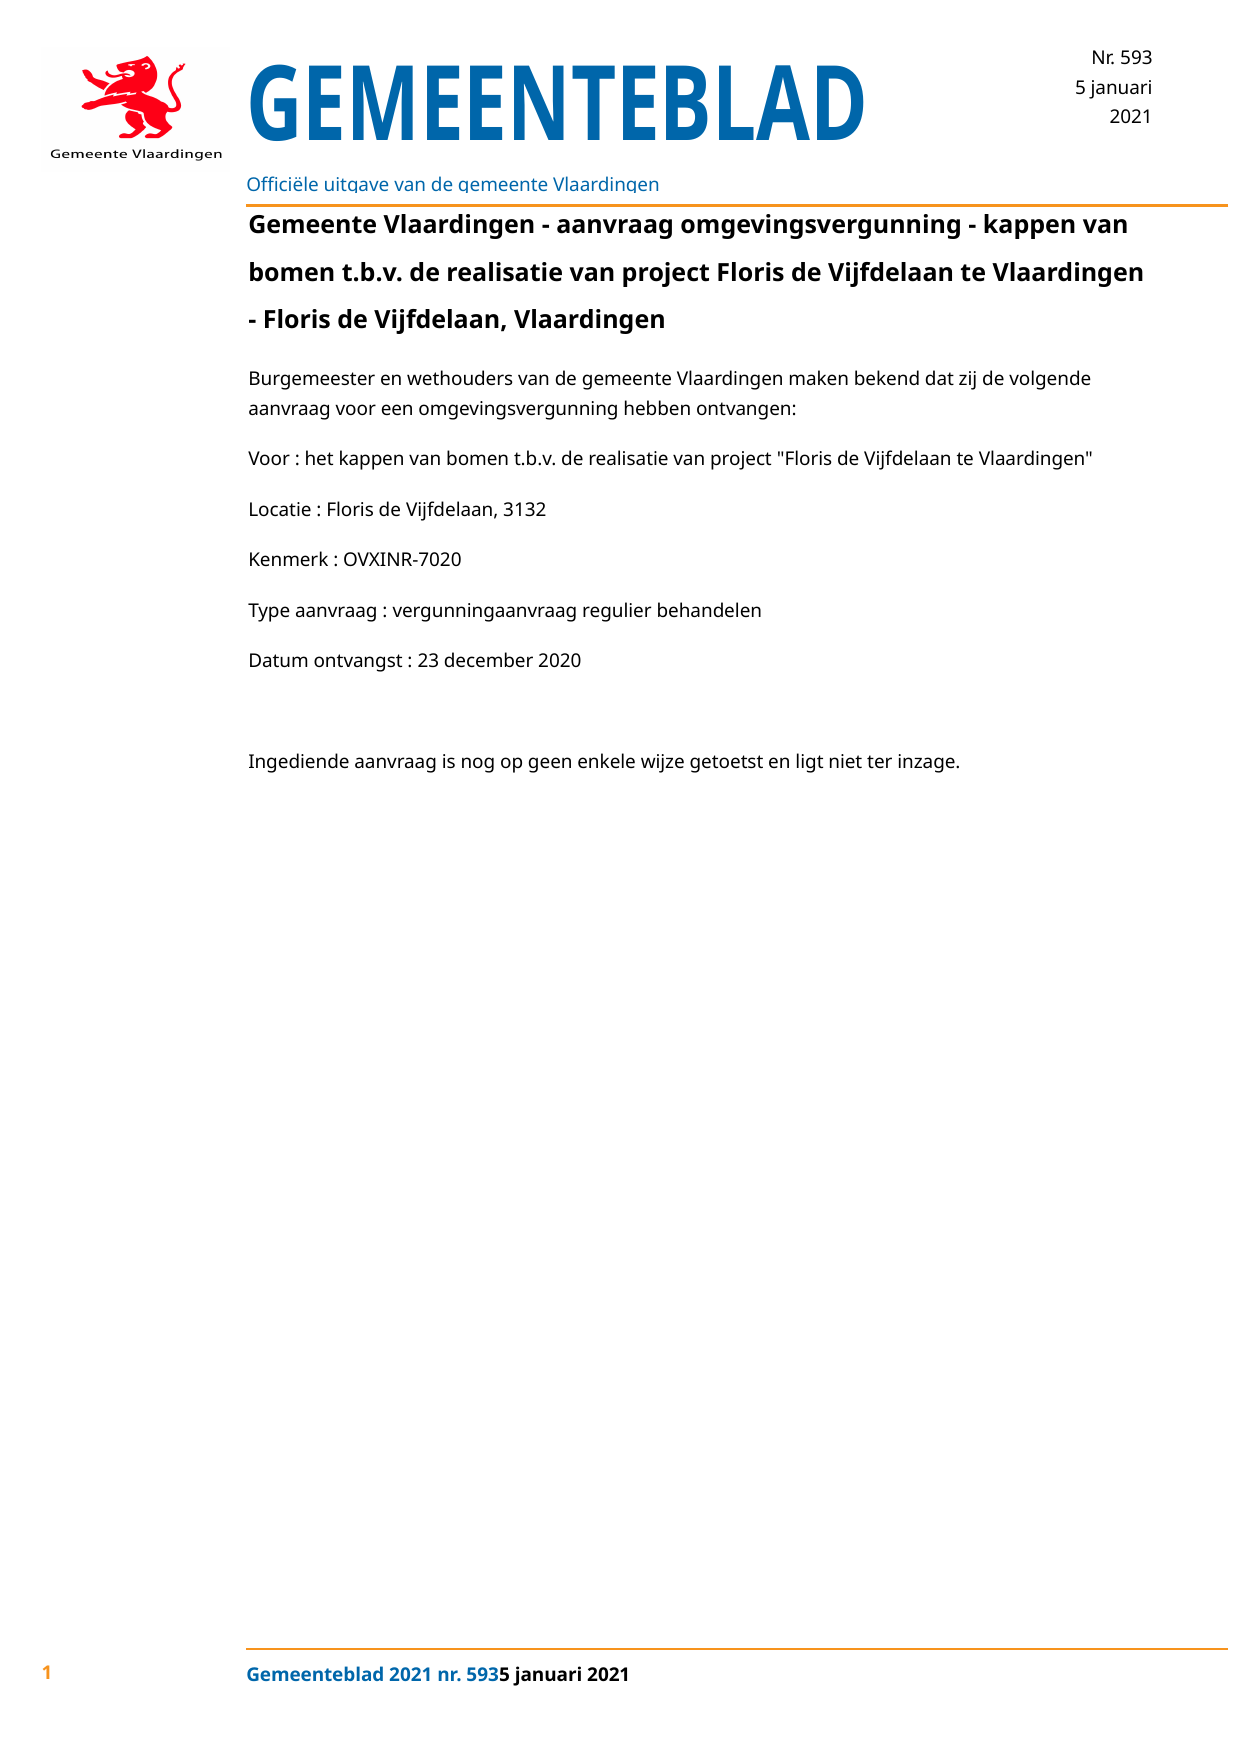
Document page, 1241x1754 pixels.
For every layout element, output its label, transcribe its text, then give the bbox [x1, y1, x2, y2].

text Voor : het kappen van bomen t.b.v. de realisatie van project "Floris de Vijfdelaan te Vlaardingen" [248, 446, 1152, 471]
text Burgemeester en wethouders van de gemeente Vlaardingen maken bekend dat zij de volgende aanvraag voor een omgevingsvergunning hebben ontvangen: [248, 366, 1152, 421]
text Type aanvraag : vergunningaanvraag regulier behandelen [248, 597, 1152, 622]
text Locatie : Floris de Vijfdelaan, 3132 [248, 496, 1152, 522]
text Kenmerk : OVXINR-7020 [248, 546, 1152, 572]
text Gemeente Vlaardingen - aanvraag omgevingsvergunning - kappen van bomen t.b.v. de realisatie van project Floris de Vijfdelaan te Vlaardingen - Floris de Vijfdelaan, Vlaardingen [248, 207, 1152, 336]
text Datum ontvangst : 23 december 2020 [248, 647, 1152, 673]
picture [41, 47, 231, 172]
text Ingediende aanvraag is nog op geen enkele wijze getoetst en ligt niet ter inzage. [248, 748, 1152, 774]
